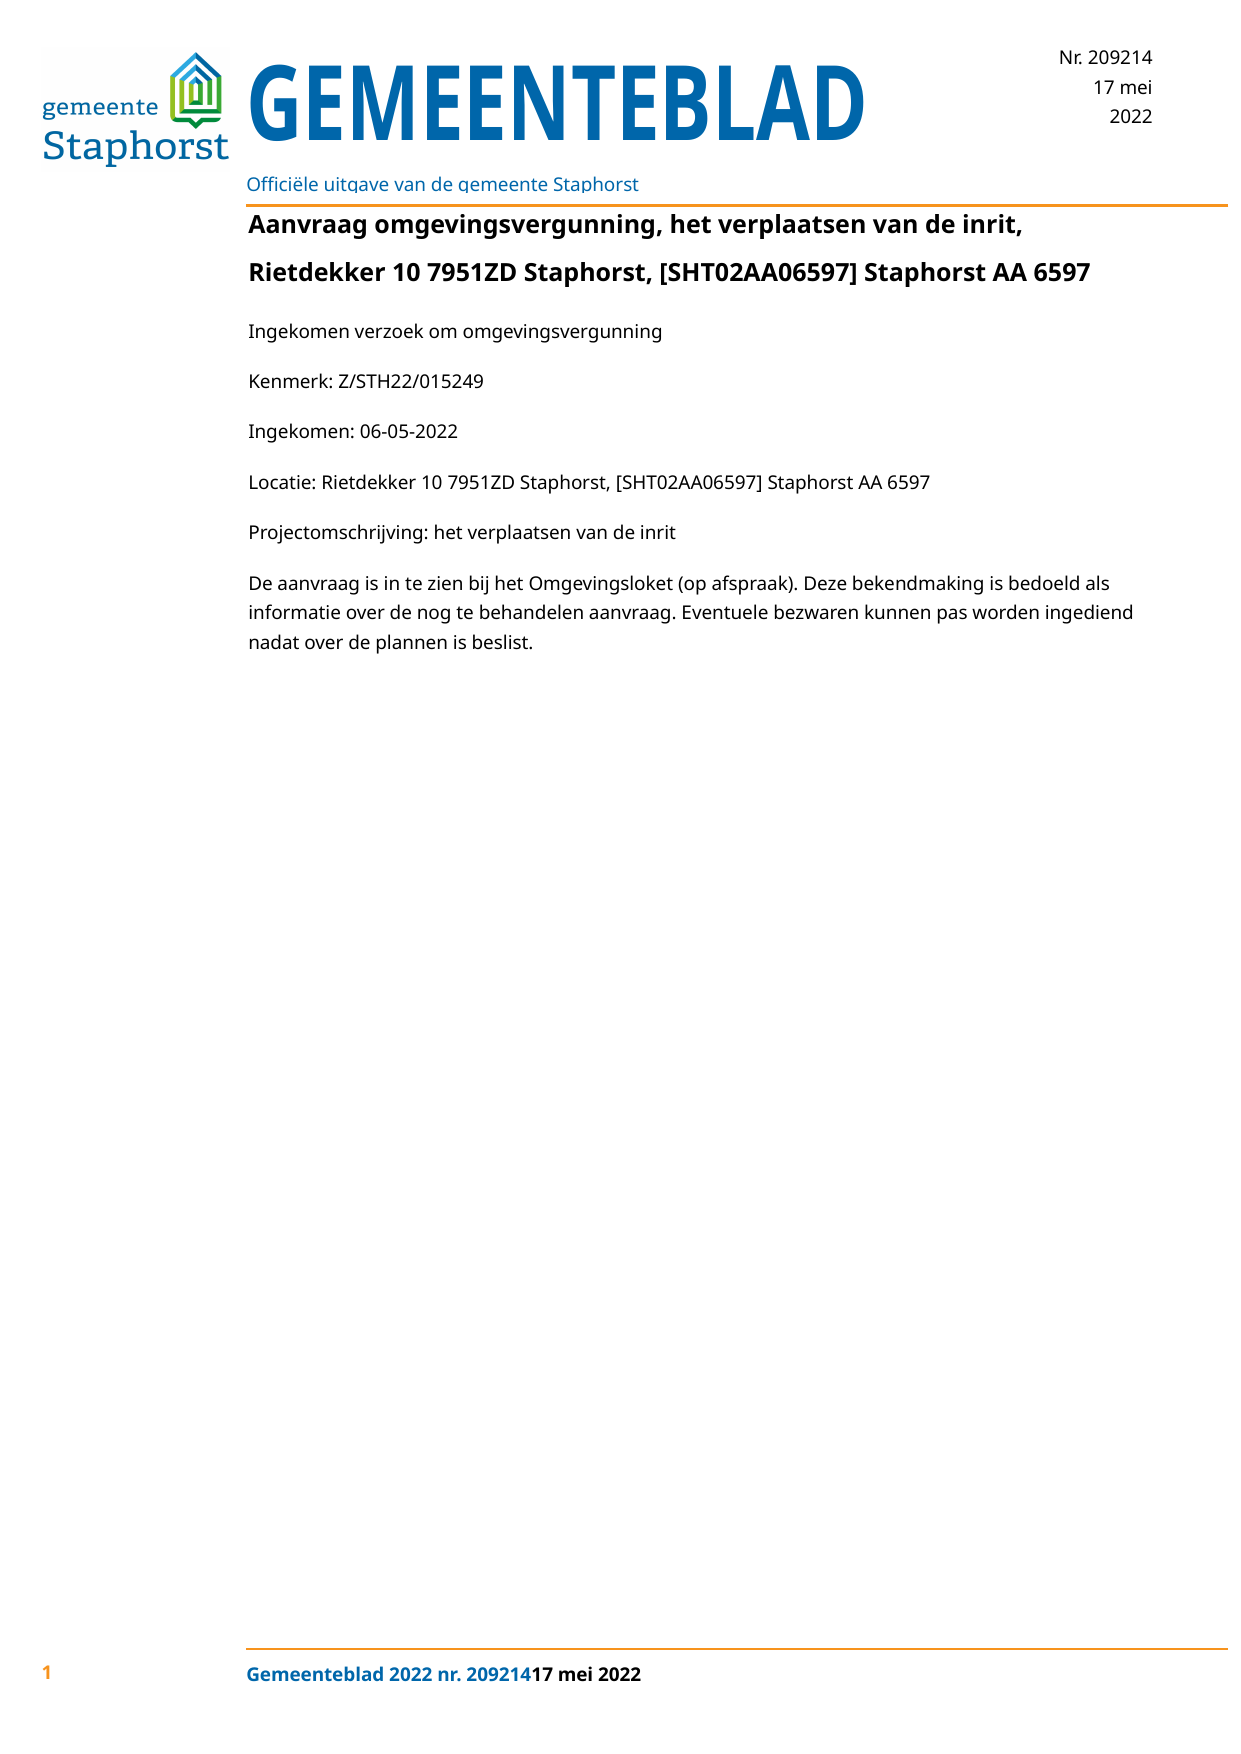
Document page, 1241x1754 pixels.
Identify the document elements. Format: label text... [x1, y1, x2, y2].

text Ingekomen: 06-05-2022 [248, 419, 1152, 444]
text De aanvraag is in te zien bij het Omgevingsloket (op afspraak). Deze bekendmaking is bedoeld als informatie over de nog te behandelen aanvraag. Eventuele bezwaren kunnen pas worden ingediend nadat over de plannen is beslist. [248, 570, 1152, 655]
text Projectomschrijving: het verplaatsen van de inrit [248, 519, 1152, 545]
text Aanvraag omgevingsvergunning, het verplaatsen van de inrit, Rietdekker 10 7951ZD Staphorst, [SHT02AA06597] Staphorst AA 6597 [248, 207, 1152, 288]
text Kenmerk: Z/STH22/015249 [248, 368, 1152, 394]
picture [41, 47, 231, 172]
text Ingekomen verzoek om omgevingsvergunning [248, 318, 1152, 344]
text Locatie: Rietdekker 10 7951ZD Staphorst, [SHT02AA06597] Staphorst AA 6597 [248, 469, 1152, 495]
